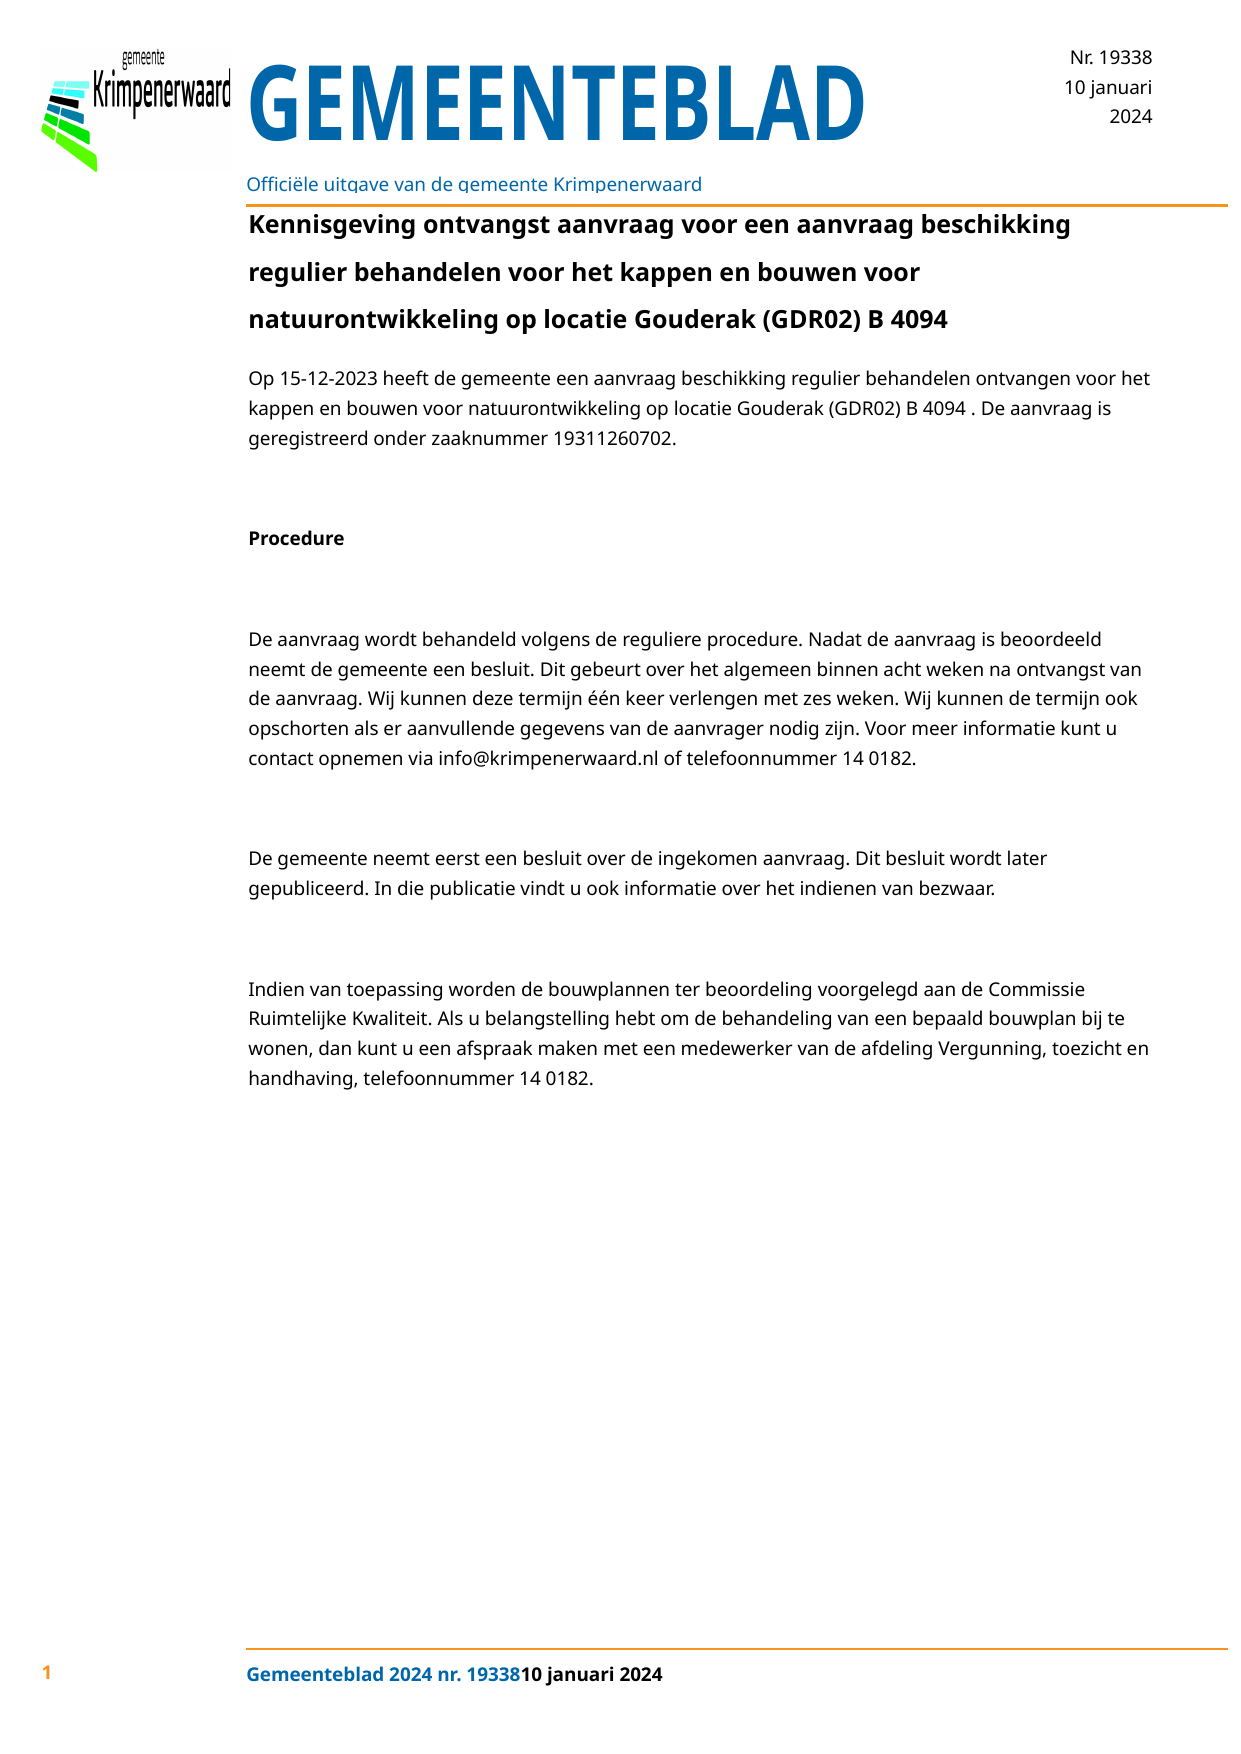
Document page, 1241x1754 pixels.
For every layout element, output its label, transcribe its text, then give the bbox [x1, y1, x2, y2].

text Indien van toepassing worden de bouwplannen ter beoordeling voorgelegd aan de Commissie Ruimtelijke Kwaliteit. Als u belangstelling hebt om de behandeling van een bepaald bouwplan bij te wonen, dan kunt u een afspraak maken met een medewerker van de afdeling Vergunning, toezicht en handhaving, telefoonnummer 14 0182. [248, 976, 1152, 1090]
text Procedure [248, 526, 1152, 551]
text De aanvraag wordt behandeld volgens de reguliere procedure. Nadat de aanvraag is beoordeeld neemt de gemeente een besluit. Dit gebeurt over het algemeen binnen acht weken na ontvangst van de aanvraag. Wij kunnen deze termijn één keer verlengen met zes weken. Wij kunnen de termijn ook opschorten als er aanvullende gegevens van de aanvrager nodig zijn. Voor meer informatie kunt u contact opnemen via info@krimpenerwaard.nl of telefoonnummer 14 0182. [248, 626, 1152, 770]
text De gemeente neemt eerst een besluit over de ingekomen aanvraag. Dit besluit wordt later gepubliceerd. In die publicatie vindt u ook informatie over het indienen van bezwaar. [248, 846, 1152, 901]
text Kennisgeving ontvangst aanvraag voor een aanvraag beschikking regulier behandelen voor het kappen en bouwen voor natuurontwikkeling op locatie Gouderak (GDR02) B 4094 [248, 207, 1152, 336]
picture [41, 47, 231, 172]
text Op 15-12-2023 heeft de gemeente een aanvraag beschikking regulier behandelen ontvangen voor het kappen en bouwen voor natuurontwikkeling op locatie Gouderak (GDR02) B 4094 . De aanvraag is geregistreerd onder zaaknummer 19311260702. [248, 366, 1152, 450]
